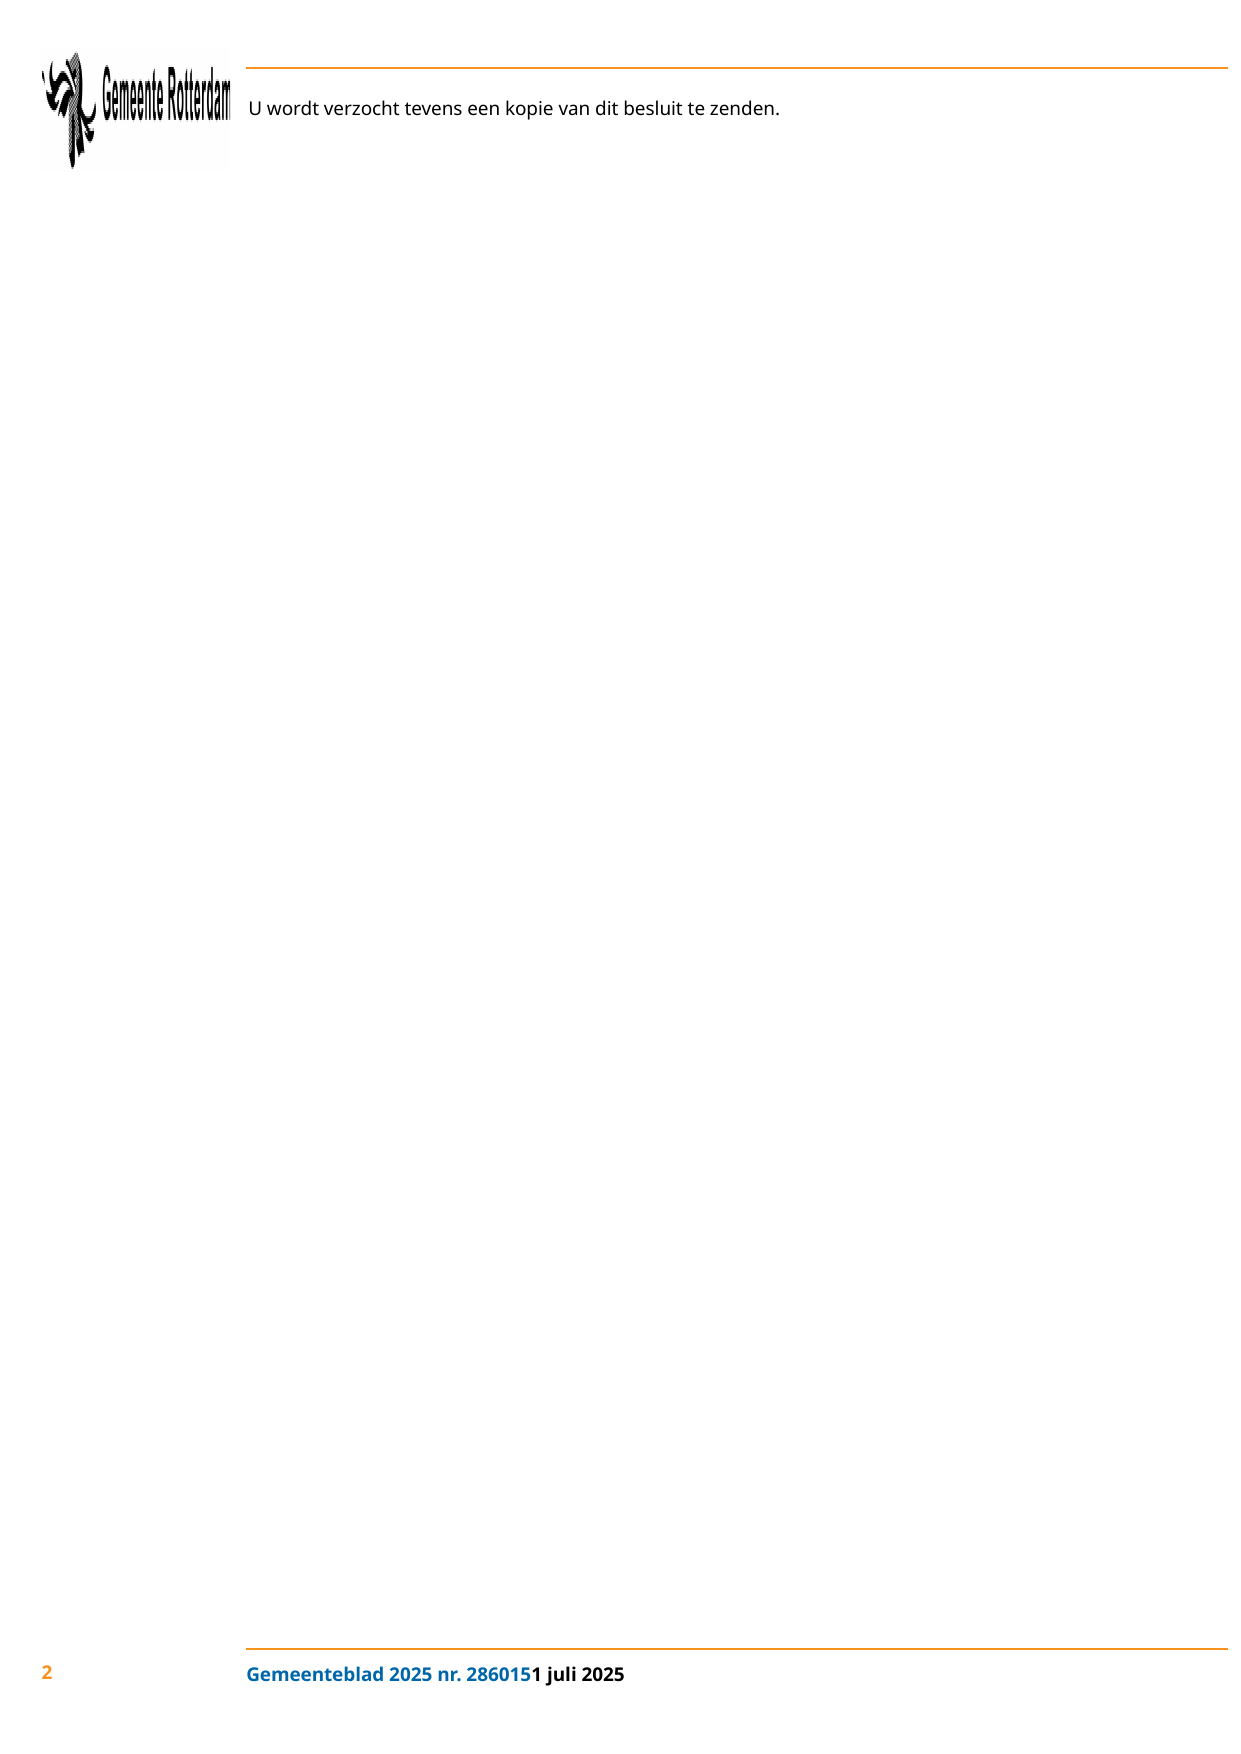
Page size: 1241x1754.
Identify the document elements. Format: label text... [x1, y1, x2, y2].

text U wordt verzocht tevens een kopie van dit besluit te zenden. [248, 95, 1152, 121]
picture [41, 47, 231, 172]
